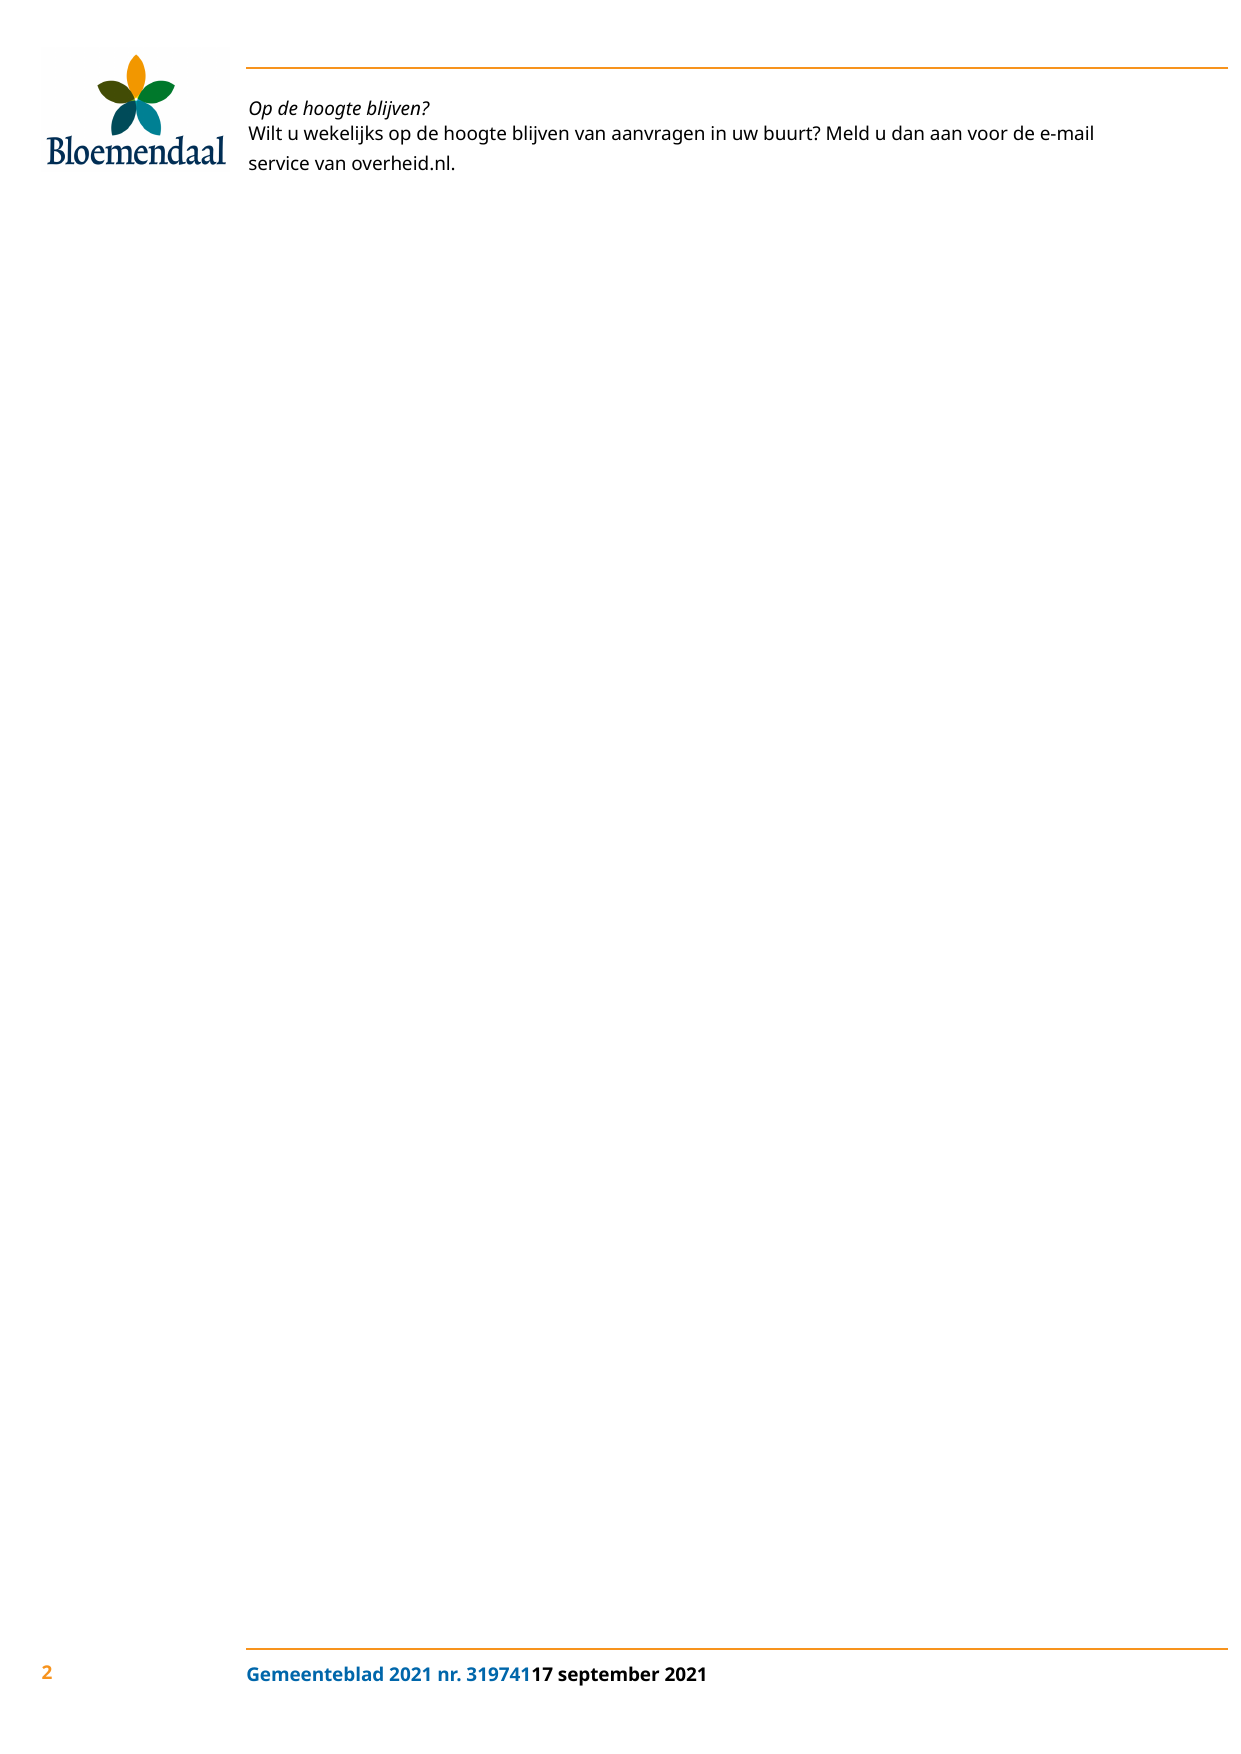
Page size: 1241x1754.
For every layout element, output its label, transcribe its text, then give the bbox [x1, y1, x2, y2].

text Op de hoogte blijven? [248, 95, 1152, 121]
text Wilt u wekelijks op de hoogte blijven van aanvragen in uw buurt? Meld u dan aan voor de e-mail service van overheid.nl. [248, 121, 1152, 176]
picture [41, 47, 231, 172]
